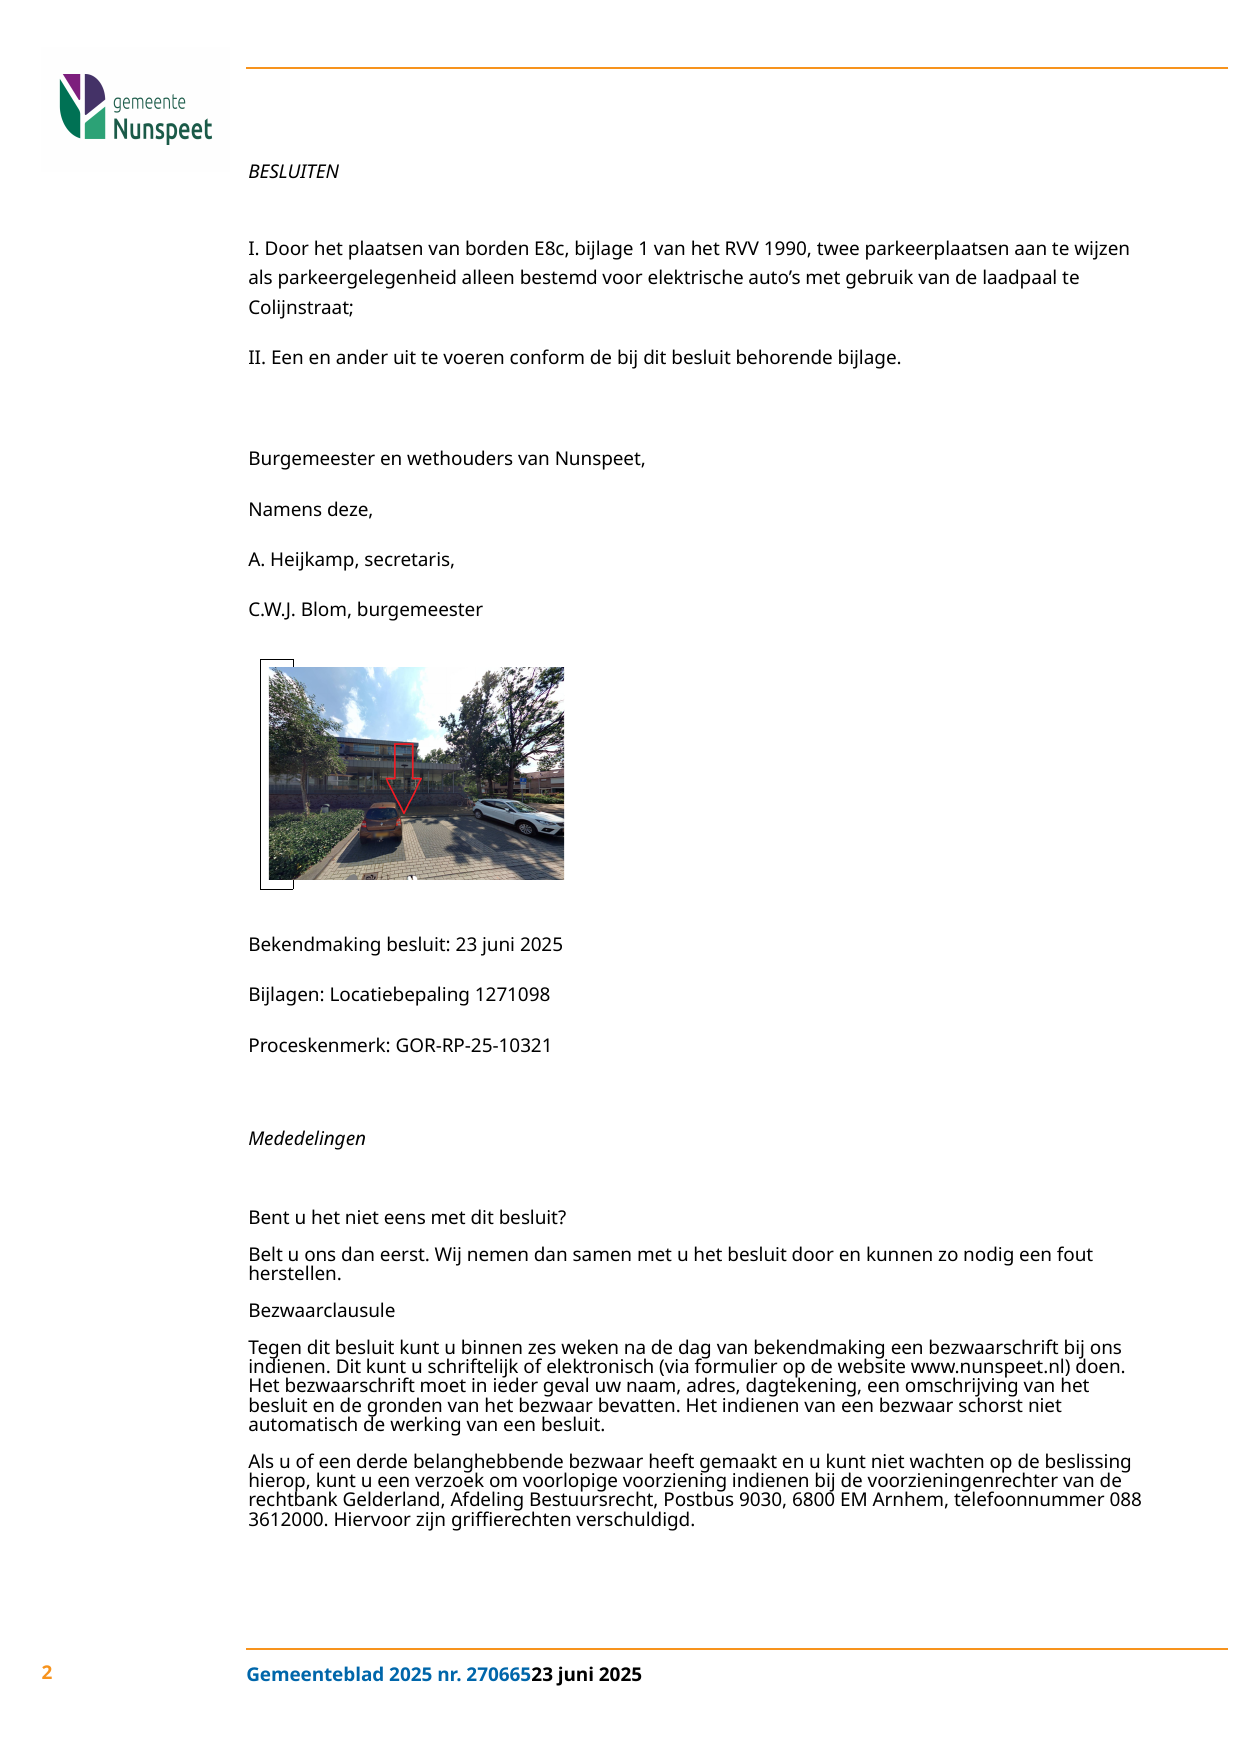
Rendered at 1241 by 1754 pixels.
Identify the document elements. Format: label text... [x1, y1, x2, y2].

text C.W.J. Blom, burgemeester [248, 597, 1152, 622]
text Bezwaarclausule [248, 1302, 1152, 1321]
text Namens deze, [248, 496, 1152, 521]
text Mededelingen [248, 1125, 1152, 1151]
text Bijlagen: Locatiebepaling 1271098 [248, 981, 1152, 1007]
picture [41, 47, 231, 172]
text Als u of een derde belanghebbende bezwaar heeft gemaakt en u kunt niet wachten op de beslissing hierop, kunt u een verzoek om voorlopige voorziening indienen bij de voorzieningenrechter van de rechtbank Gelderland, Afdeling Bestuursrecht, Postbus 9030, 6800 EM Arnhem, telefoonnummer 088 3612000. Hiervoor zijn griffierechten verschuldigd. [248, 1453, 1152, 1530]
text A. Heijkamp, secretaris, [248, 546, 1152, 572]
text Bekendmaking besluit: 23 juni 2025 [248, 931, 1152, 957]
text I. Door het plaatsen van borden E8c, bijlage 1 van het RVV 1990, twee parkeerplaatsen aan te wijzen als parkeergelegenheid alleen bestemd voor elektrische auto’s met gebruik van de laadpaal te Colijnstraat; [248, 235, 1152, 320]
text Bent u het niet eens met dit besluit? [248, 1209, 1152, 1228]
text Tegen dit besluit kunt u binnen zes weken na de dag van bekendmaking een bezwaarschrift bij ons indienen. Dit kunt u schriftelijk of elektronisch (via formulier op de website www.nunspeet.nl) doen. Het bezwaarschrift moet in ieder geval uw naam, adres, dagtekening, een omschrijving van het besluit en de gronden van het bezwaar bevatten. Het indienen van een bezwaar schorst niet automatisch de werking van een besluit. [248, 1339, 1152, 1435]
text BESLUITEN [248, 159, 1152, 184]
text Belt u ons dan eerst. Wij nemen dan samen met u het besluit door en kunnen zo nodig een fout herstellen. [248, 1246, 1152, 1284]
text II. Een en ander uit te voeren conform de bij dit besluit behorende bijlage. [248, 344, 1152, 370]
text Burgemeester en wethouders van Nunspeet, [248, 445, 1152, 471]
text Proceskenmerk: GOR-RP-25-10321 [248, 1032, 1152, 1057]
picture [268, 667, 565, 880]
